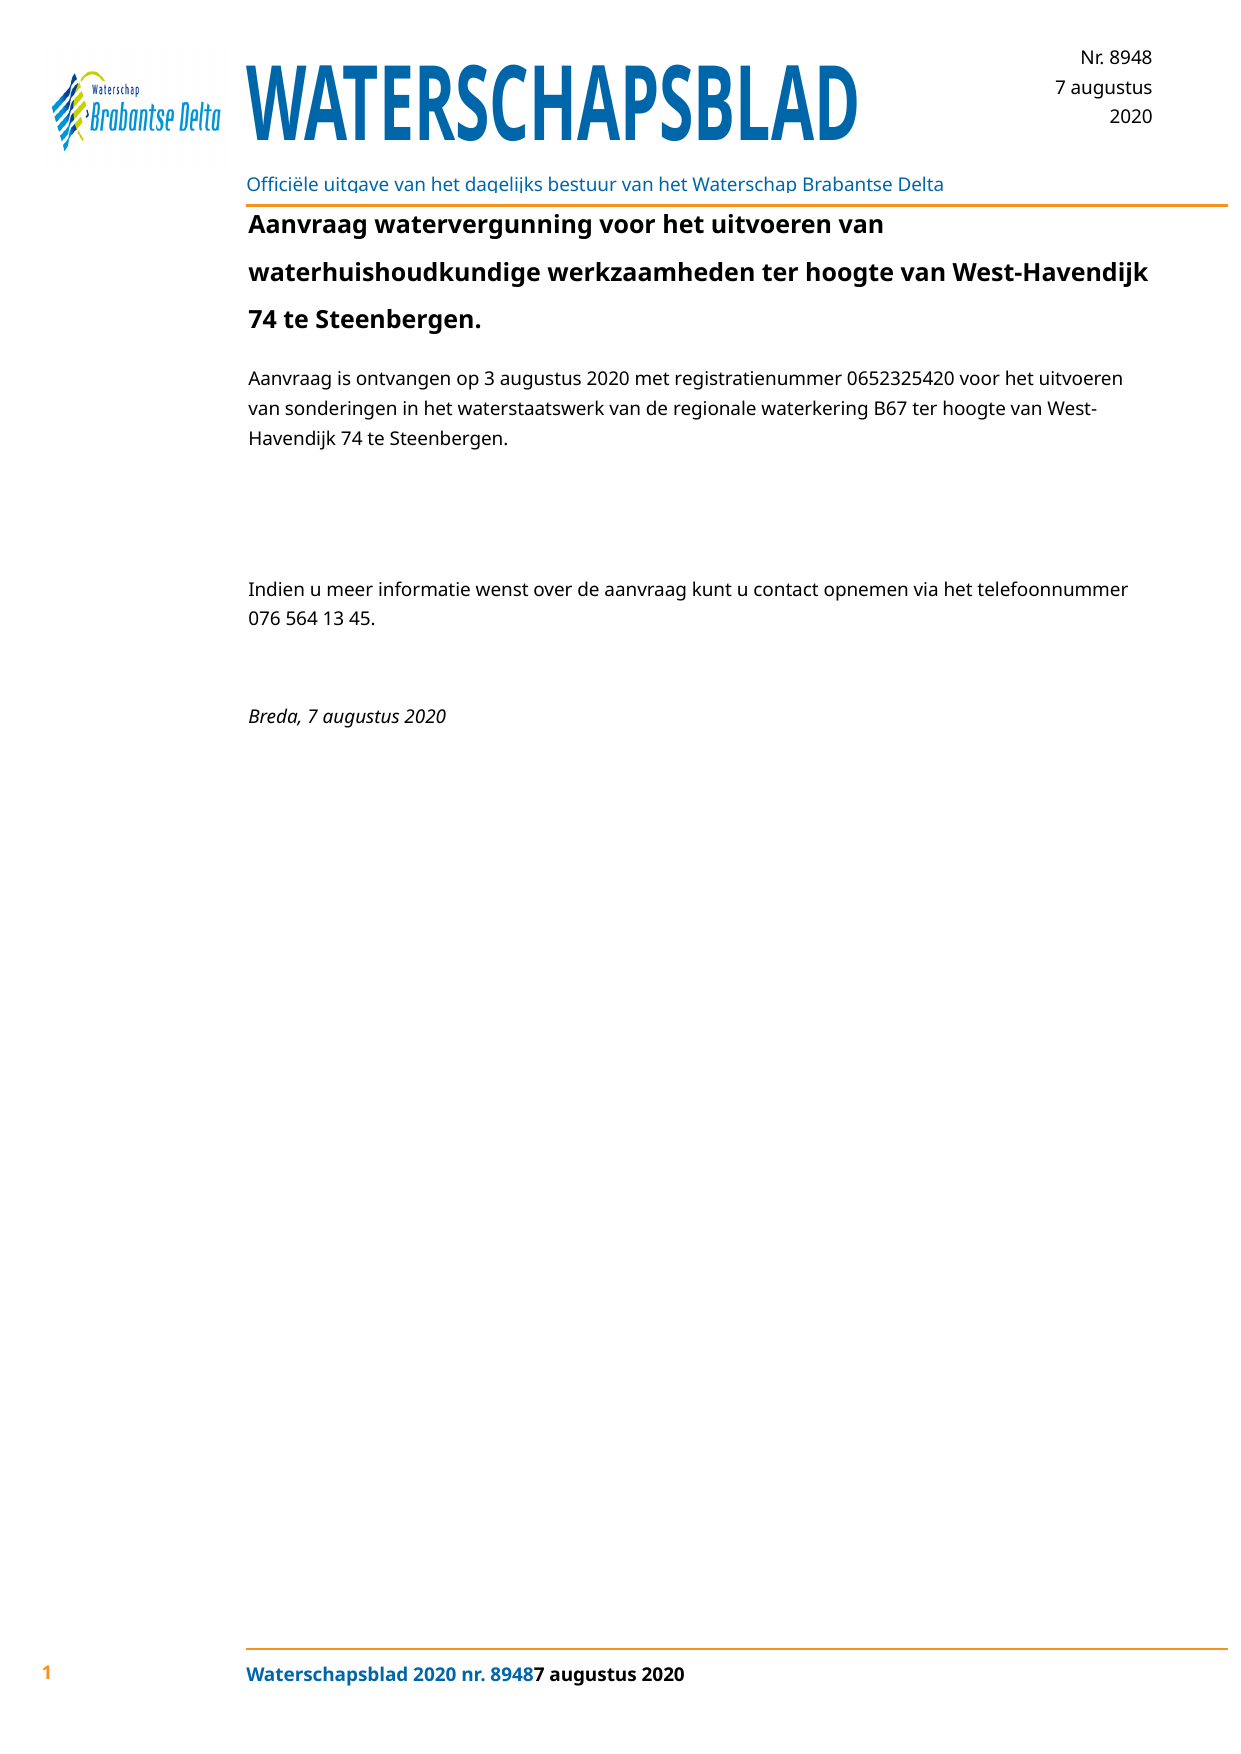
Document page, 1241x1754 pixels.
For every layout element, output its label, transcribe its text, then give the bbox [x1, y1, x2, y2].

text Aanvraag watervergunning voor het uitvoeren van waterhuishoudkundige werkzaamheden ter hoogte van West-Havendijk 74 te Steenbergen. [248, 207, 1152, 336]
text Breda, 7 augustus 2020 [248, 704, 1152, 729]
text Indien u meer informatie wenst over de aanvraag kunt u contact opnemen via het telefoonnummer 076 564 13 45. [248, 576, 1152, 631]
text Aanvraag is ontvangen op 3 augustus 2020 met registratienummer 0652325420 voor het uitvoeren van sonderingen in het waterstaatswerk van de regionale waterkering B67 ter hoogte van West-Havendijk 74 te Steenbergen. [248, 366, 1152, 450]
picture [41, 47, 231, 172]
